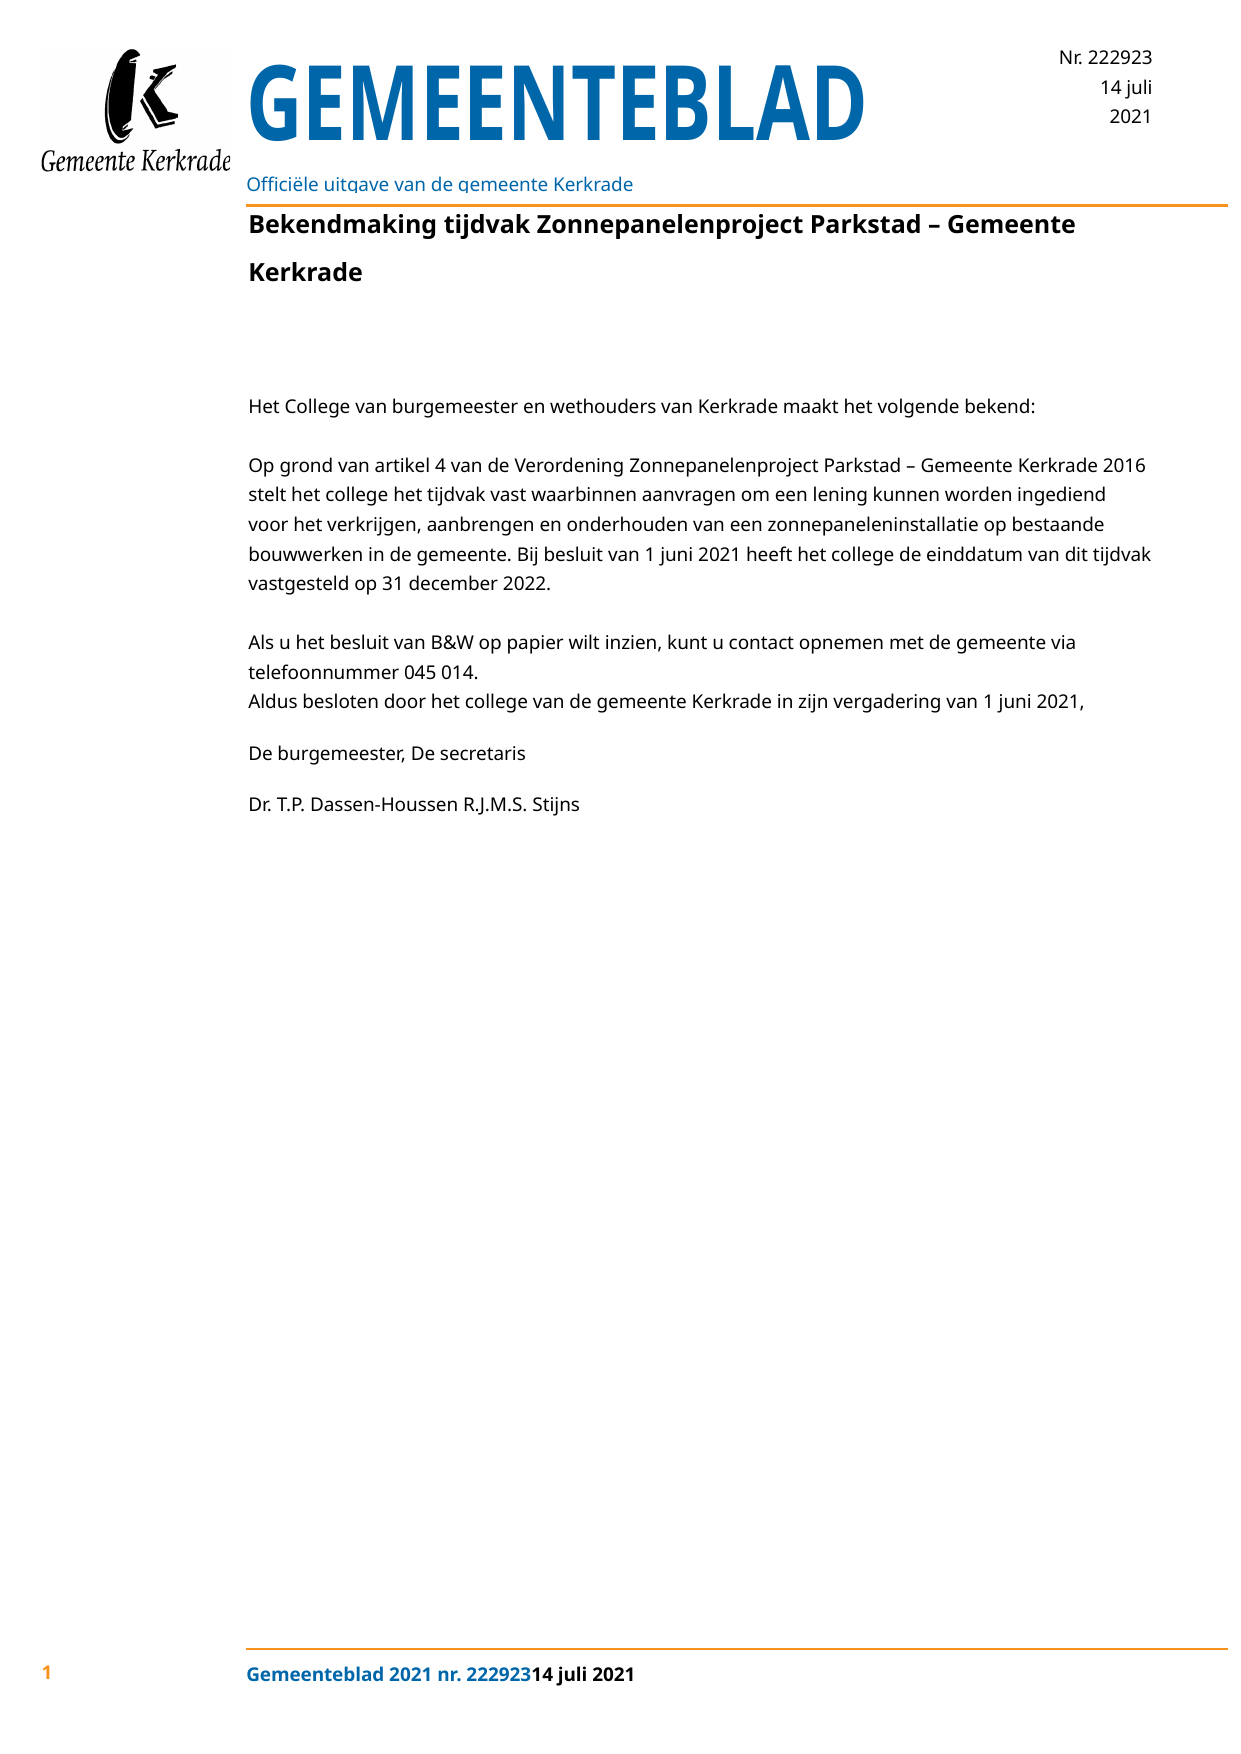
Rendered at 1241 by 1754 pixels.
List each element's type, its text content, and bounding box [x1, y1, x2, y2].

text Op grond van artikel 4 van de Verordening Zonnepanelenproject Parkstad – Gemeente Kerkrade 2016 stelt het college het tijdvak vast waarbinnen aanvragen om een lening kunnen worden ingediend voor het verkrijgen, aanbrengen en onderhouden van een zonnepaneleninstallatie op bestaande bouwwerken in de gemeente. Bij besluit van 1 juni 2021 heeft het college de einddatum van dit tijdvak vastgesteld op 31 december 2022. [248, 452, 1152, 596]
text Bekendmaking tijdvak Zonnepanelenproject Parkstad – Gemeente Kerkrade [248, 207, 1152, 288]
text Het College van burgemeester en wethouders van Kerkrade maakt het volgende bekend: [248, 393, 1152, 419]
text Aldus besloten door het college van de gemeente Kerkrade in zijn vergadering van 1 juni 2021, [248, 689, 1152, 714]
text Als u het besluit van B&W op papier wilt inzien, kunt u contact opnemen met de gemeente via telefoonnummer 045 014. [248, 629, 1152, 685]
text Dr. T.P. Dassen-Houssen R.J.M.S. Stijns [248, 792, 1152, 817]
text De burgemeester, De secretaris [248, 740, 1152, 766]
picture [41, 47, 231, 172]
